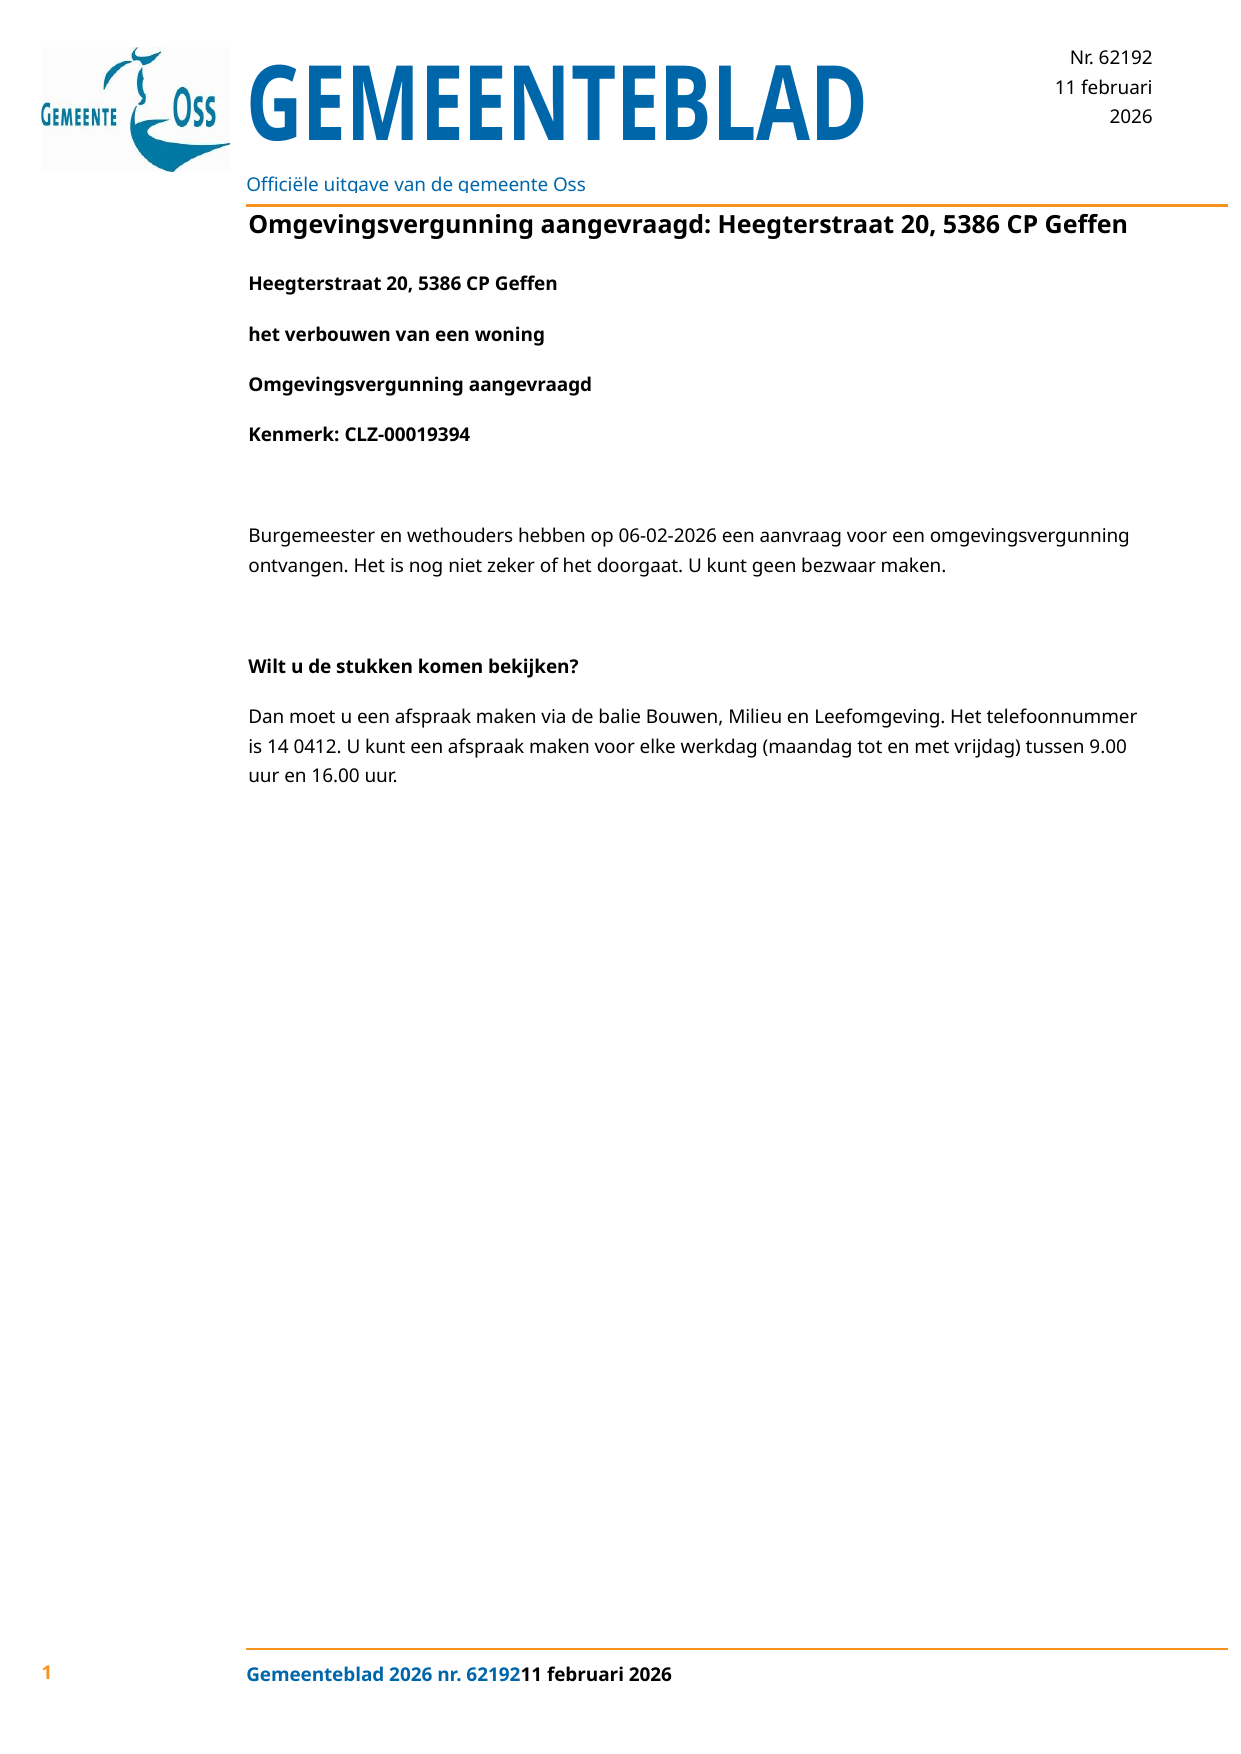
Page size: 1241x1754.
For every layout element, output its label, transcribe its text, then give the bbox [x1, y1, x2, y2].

text Kenmerk: CLZ-00019394 [248, 422, 1152, 447]
text het verbouwen van een woning [248, 321, 1152, 346]
text Burgemeester en wethouders hebben op 06-02-2026 een aanvraag voor een omgevingsvergunning ontvangen. Het is nog niet zeker of het doorgaat. U kunt geen bezwaar maken. [248, 522, 1152, 578]
text Wilt u de stukken komen bekijken? [248, 653, 1152, 678]
text Omgevingsvergunning aangevraagd: Heegterstraat 20, 5386 CP Geffen [248, 207, 1152, 241]
text Dan moet u een afspraak maken via de balie Bouwen, Milieu en Leefomgeving. Het telefoonnummer is 14 0412. U kunt een afspraak maken voor elke werkdag (maandag tot en met vrijdag) tussen 9.00 uur en 16.00 uur. [248, 703, 1152, 788]
text Omgevingsvergunning aangevraagd [248, 371, 1152, 397]
picture [41, 47, 231, 172]
text Heegterstraat 20, 5386 CP Geffen [248, 270, 1152, 296]
